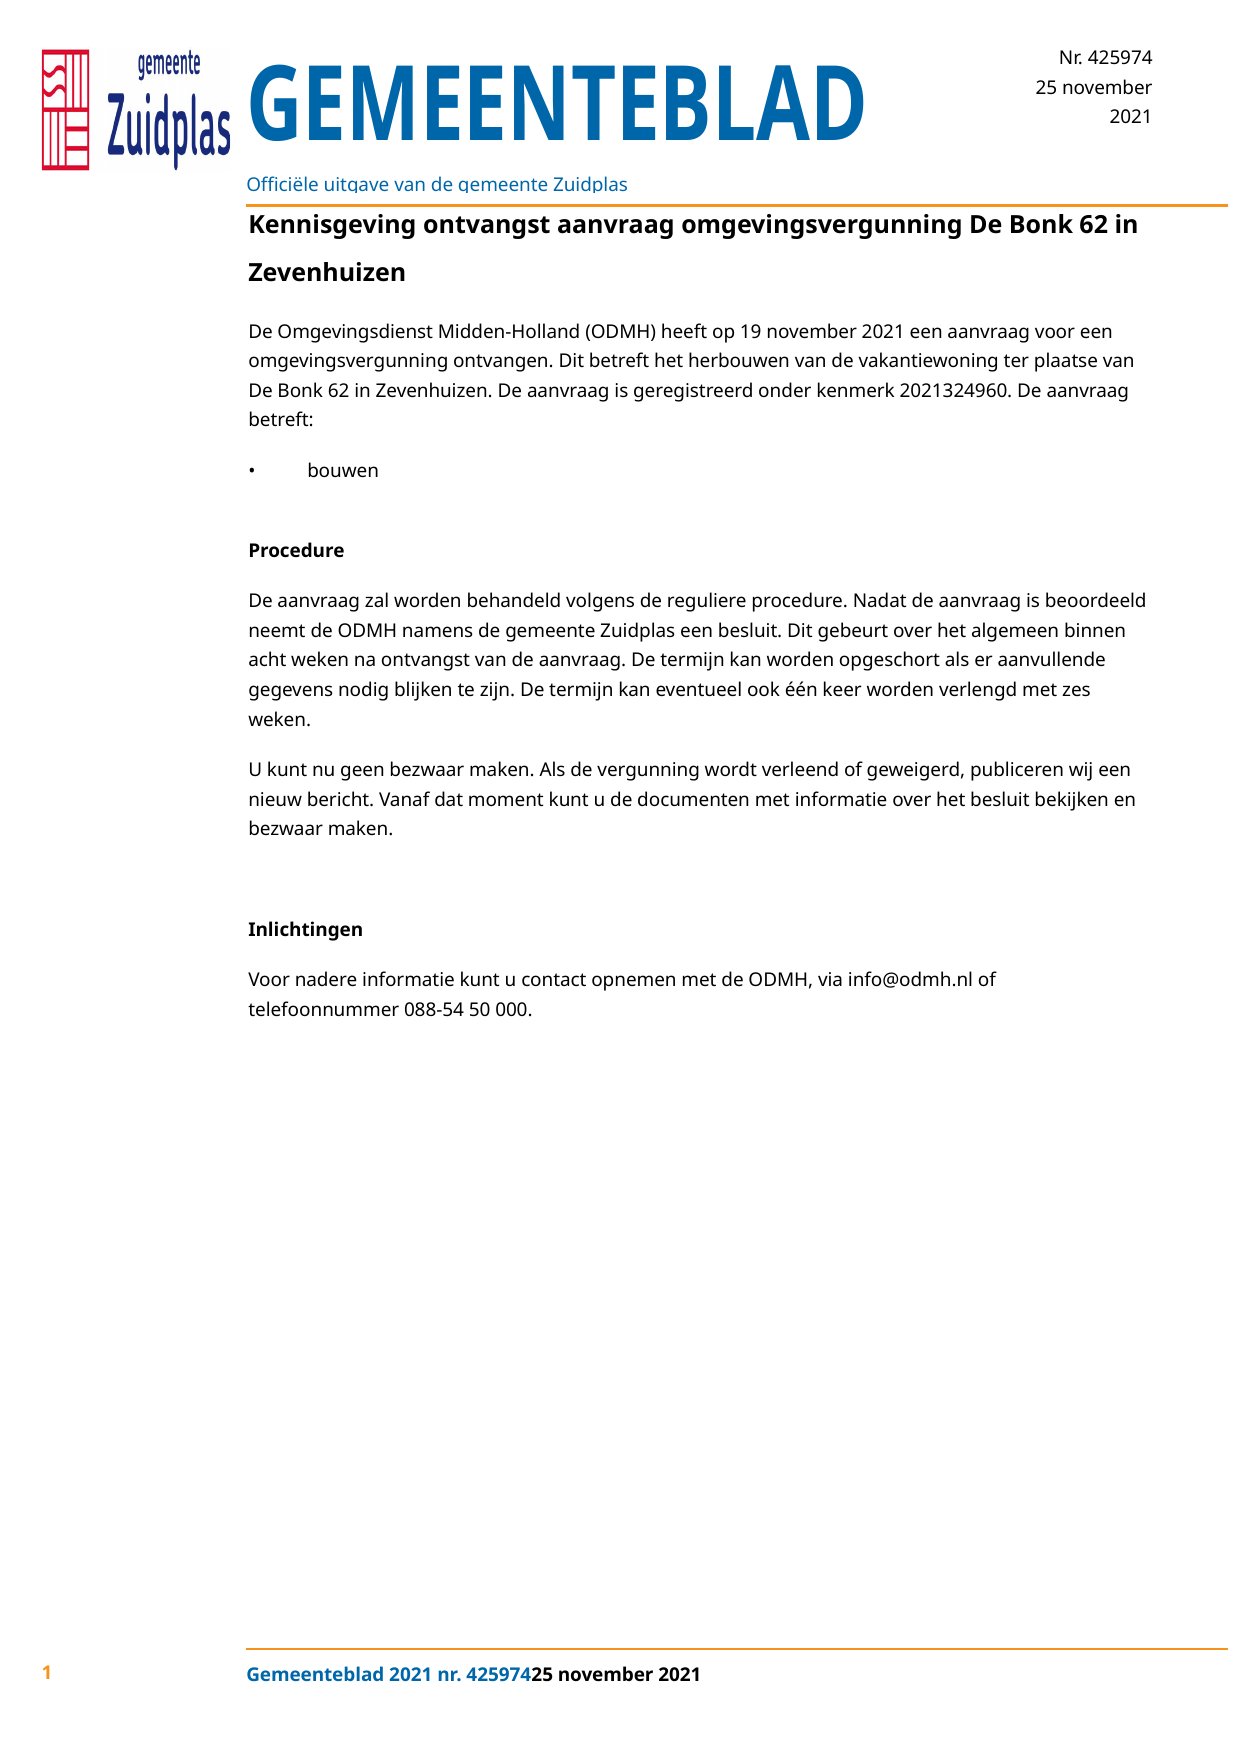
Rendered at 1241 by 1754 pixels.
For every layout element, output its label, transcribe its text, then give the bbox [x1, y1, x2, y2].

text U kunt nu geen bezwaar maken. Als de vergunning wordt verleend of geweigerd, publiceren wij een nieuw bericht. Vanaf dat moment kunt u de documenten met informatie over het besluit bekijken en bezwaar maken. [248, 756, 1152, 841]
picture [41, 47, 231, 172]
text De Omgevingsdienst Midden-Holland (ODMH) heeft op 19 november 2021 een aanvraag voor een omgevingsvergunning ontvangen. Dit betreft het herbouwen van de vakantiewoning ter plaatse van De Bonk 62 in Zevenhuizen. De aanvraag is geregistreerd onder kenmerk 2021324960. De aanvraag betreft: [248, 318, 1152, 432]
text Procedure [248, 537, 1152, 563]
text Inlichtingen [248, 916, 1152, 942]
text De aanvraag zal worden behandeld volgens de reguliere procedure. Nadat de aanvraag is beoordeeld neemt de ODMH namens de gemeente Zuidplas een besluit. Dit gebeurt over het algemeen binnen acht weken na ontvangst van de aanvraag. De termijn kan worden opgeschort als er aanvullende gegevens nodig blijken te zijn. De termijn kan eventueel ook één keer worden verlengd met zes weken. [248, 587, 1152, 732]
list bouwen [248, 457, 1152, 483]
text Voor nadere informatie kunt u contact opnemen met de ODMH, via info@odmh.nl of telefoonnummer 088-54 50 000. [248, 967, 1152, 1022]
text Kennisgeving ontvangst aanvraag omgevingsvergunning De Bonk 62 in Zevenhuizen [248, 207, 1152, 288]
